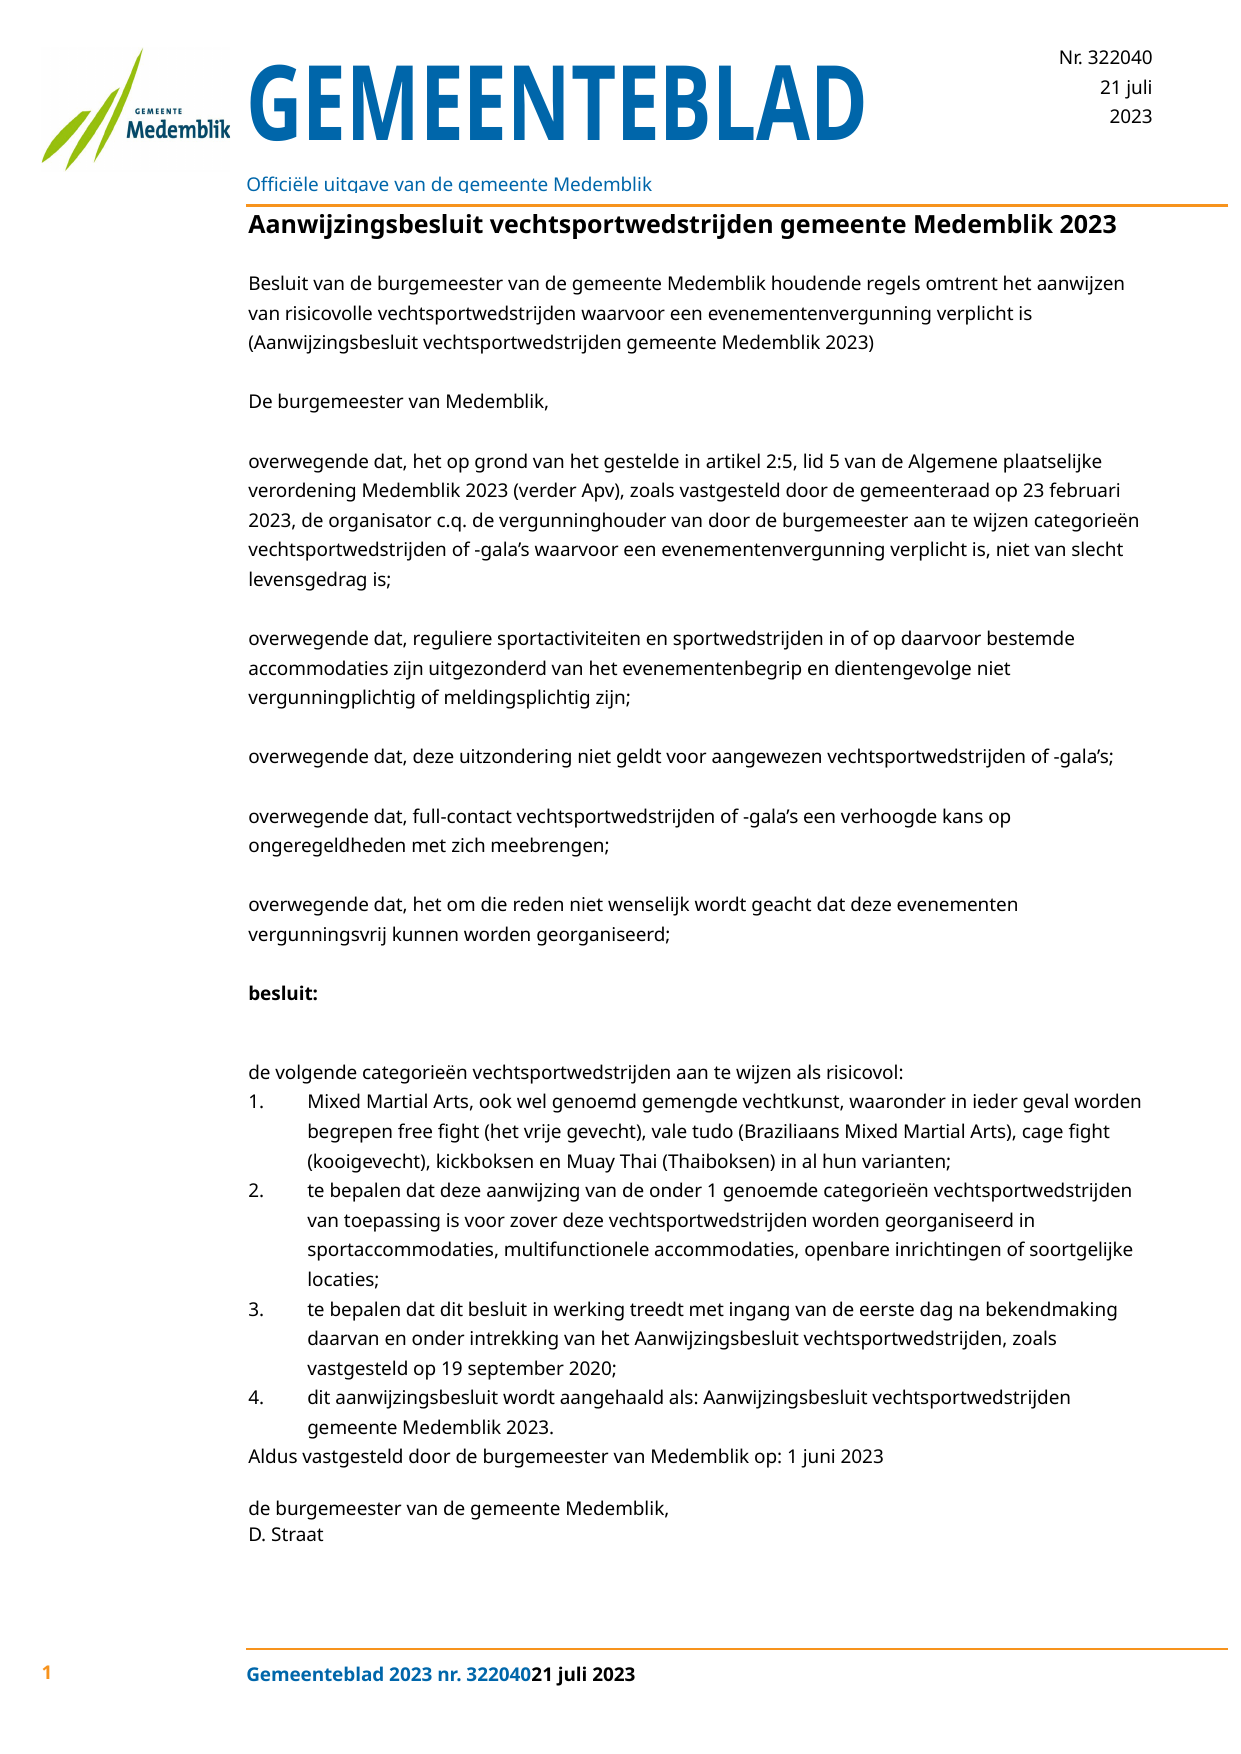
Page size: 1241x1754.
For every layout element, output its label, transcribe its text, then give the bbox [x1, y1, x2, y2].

text overwegende dat, deze uitzondering niet geldt voor aangewezen vechtsportwedstrijden of -gala’s; [248, 744, 1152, 769]
picture [41, 47, 231, 172]
text De burgemeester van Medemblik, [248, 389, 1152, 414]
text Aldus vastgesteld door de burgemeester van Medemblik op: 1 juni 2023 [248, 1444, 1152, 1469]
text overwegende dat, full-contact vechtsportwedstrijden of -gala’s een verhoogde kans op ongeregeldheden met zich meebrengen; [248, 803, 1152, 858]
text de volgende categorieën vechtsportwedstrijden aan te wijzen als risicovol: [248, 1059, 1152, 1085]
text overwegende dat, het om die reden niet wenselijk wordt geacht dat deze evenementen vergunningsvrij kunnen worden georganiseerd; [248, 892, 1152, 947]
list Mixed Martial Arts, ook wel genoemd gemengde vechtkunst, waaronder in ieder geval worden begrepen free fight (het vrije gevecht), vale tudo (Braziliaans Mixed Martial Arts), cage fight (kooigevecht), kickboksen en Muay Thai (Thaiboksen) in al hun varianten; [248, 1089, 1152, 1174]
text de burgemeester van de gemeente Medemblik, [248, 1495, 1152, 1521]
text Besluit van de burgemeester van de gemeente Medemblik houdende regels omtrent het aanwijzen van risicovolle vechtsportwedstrijden waarvoor een evenementenvergunning verplicht is (Aanwijzingsbesluit vechtsportwedstrijden gemeente Medemblik 2023) [248, 270, 1152, 355]
text Aanwijzingsbesluit vechtsportwedstrijden gemeente Medemblik 2023 [248, 207, 1152, 241]
text overwegende dat, reguliere sportactiviteiten en sportwedstrijden in of op daarvoor bestemde accommodaties zijn uitgezonderd van het evenementenbegrip en dientengevolge niet vergunningplichtig of meldingsplichtig zijn; [248, 625, 1152, 710]
text D. Straat [248, 1521, 1152, 1547]
list dit aanwijzingsbesluit wordt aangehaald als: Aanwijzingsbesluit vechtsportwedstrijden gemeente Medemblik 2023. [248, 1384, 1152, 1440]
list te bepalen dat dit besluit in werking treedt met ingang van de eerste dag na bekendmaking daarvan en onder intrekking van het Aanwijzingsbesluit vechtsportwedstrijden, zoals vastgesteld op 19 september 2020; [248, 1296, 1152, 1381]
list te bepalen dat deze aanwijzing van de onder 1 genoemde categorieën vechtsportwedstrijden van toepassing is voor zover deze vechtsportwedstrijden worden georganiseerd in sportaccommodaties, multifunctionele accommodaties, openbare inrichtingen of soortgelijke locaties; [248, 1177, 1152, 1292]
text overwegende dat, het op grond van het gestelde in artikel 2:5, lid 5 van de Algemene plaatselijke verordening Medemblik 2023 (verder Apv), zoals vastgesteld door de gemeenteraad op 23 februari 2023, de organisator c.q. de vergunninghouder van door de burgemeester aan te wijzen categorieën vechtsportwedstrijden of -gala’s waarvoor een evenementenvergunning verplicht is, niet van slecht levensgedrag is; [248, 448, 1152, 592]
text besluit: [248, 980, 1152, 1006]
